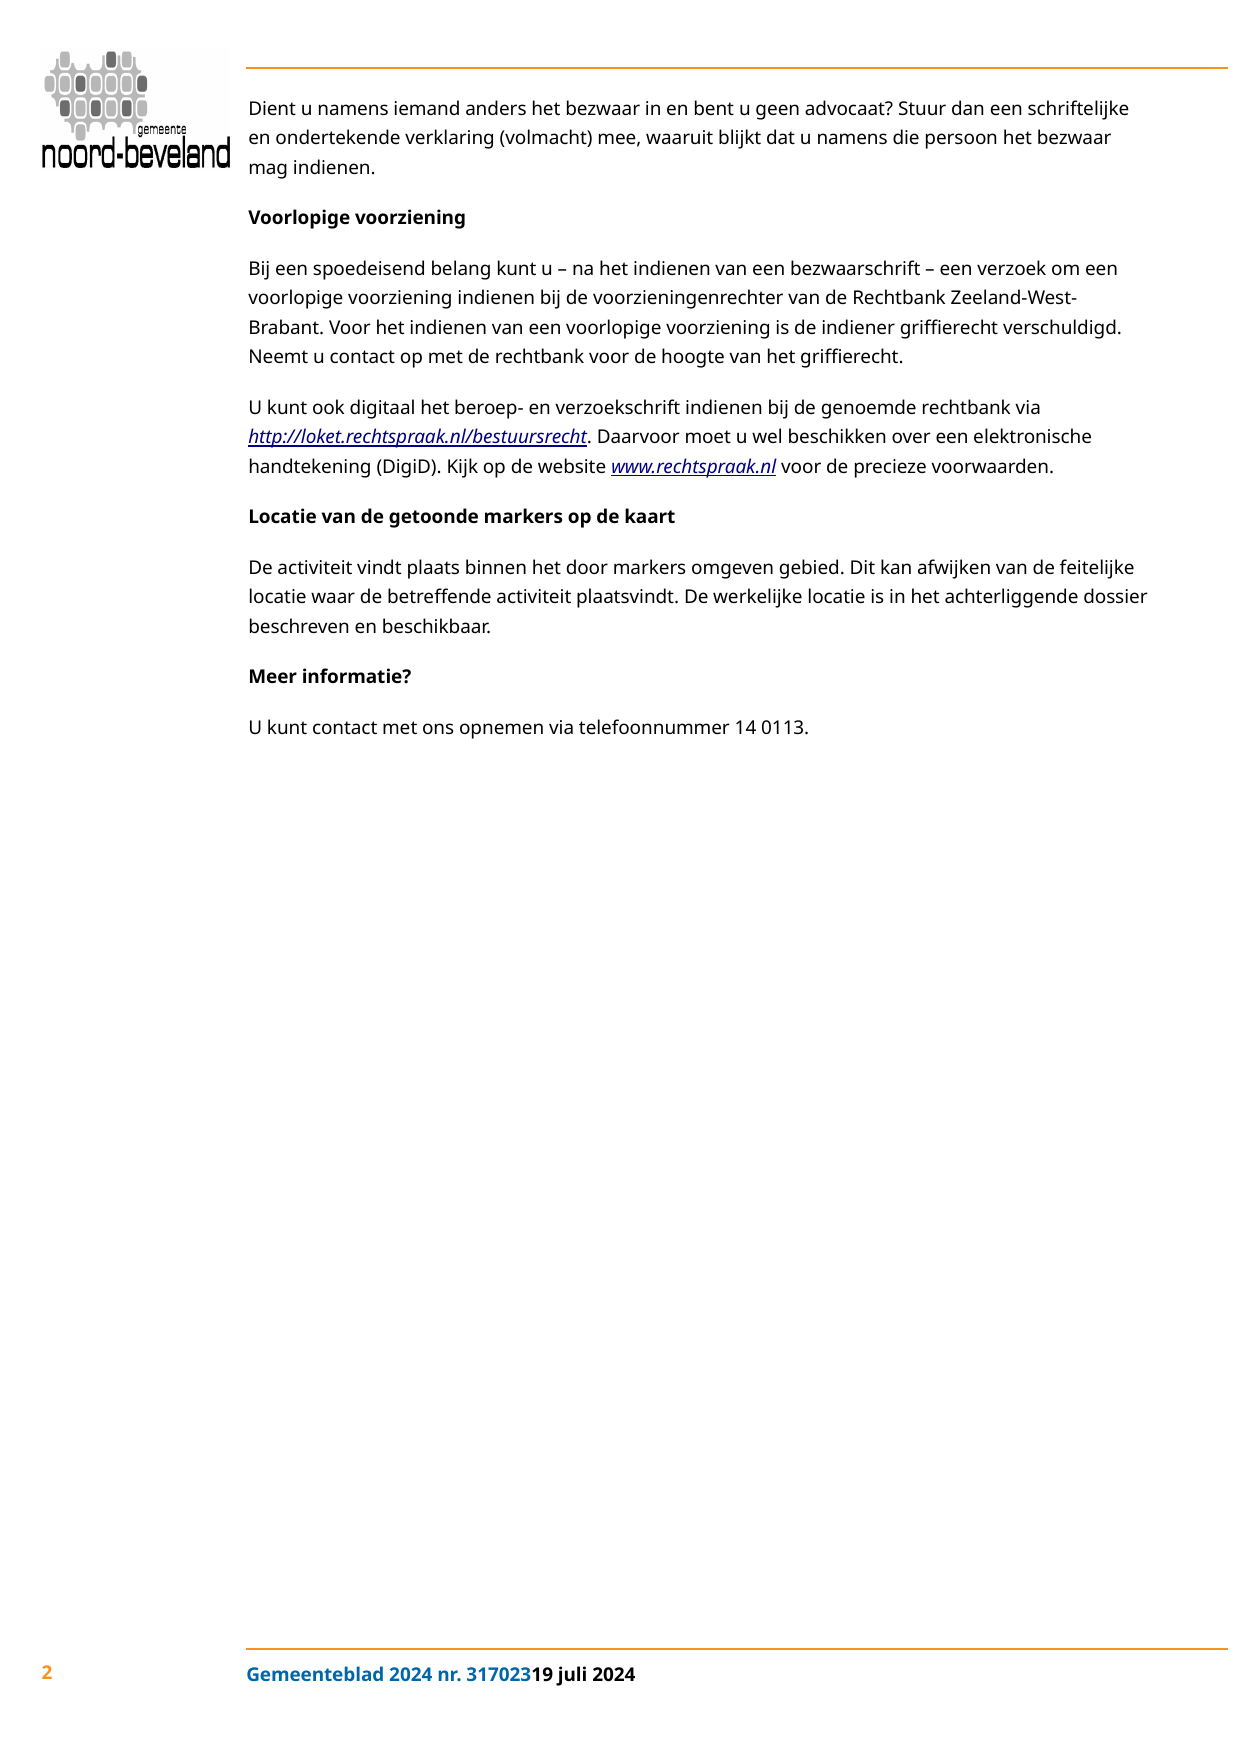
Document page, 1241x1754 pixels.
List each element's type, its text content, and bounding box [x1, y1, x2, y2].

text Dient u namens iemand anders het bezwaar in en bent u geen advocaat? Stuur dan een schriftelijke en ondertekende verklaring (volmacht) mee, waaruit blijkt dat u namens die persoon het bezwaar mag indienen. [248, 95, 1152, 180]
text U kunt contact met ons opnemen via telefoonnummer 14 0113. [248, 714, 1152, 740]
text Bij een spoedeisend belang kunt u – na het indienen van een bezwaarschrift – een verzoek om een voorlopige voorziening indienen bij de voorzieningenrechter van de Rechtbank Zeeland-West-Brabant. Voor het indienen van een voorlopige voorziening is de indiener griffierecht verschuldigd. Neemt u contact op met de rechtbank voor de hoogte van het griffierecht. [248, 255, 1152, 369]
text De activiteit vindt plaats binnen het door markers omgeven gebied. Dit kan afwijken van de feitelijke locatie waar de betreffende activiteit plaatsvindt. De werkelijke locatie is in het achterliggende dossier beschreven en beschikbaar. [248, 554, 1152, 639]
text Locatie van de getoonde markers op de kaart [248, 503, 1152, 529]
text U kunt ook digitaal het beroep- en verzoekschrift indienen bij de genoemde rechtbank via http://loket.rechtspraak.nl/bestuursrecht. Daarvoor moet u wel beschikken over een elektronische handtekening (DigiD). Kijk op de website www.rechtspraak.nl voor de precieze voorwaarden. [248, 394, 1152, 479]
text Meer informatie? [248, 663, 1152, 689]
picture [41, 47, 231, 172]
text Voorlopige voorziening [248, 204, 1152, 230]
